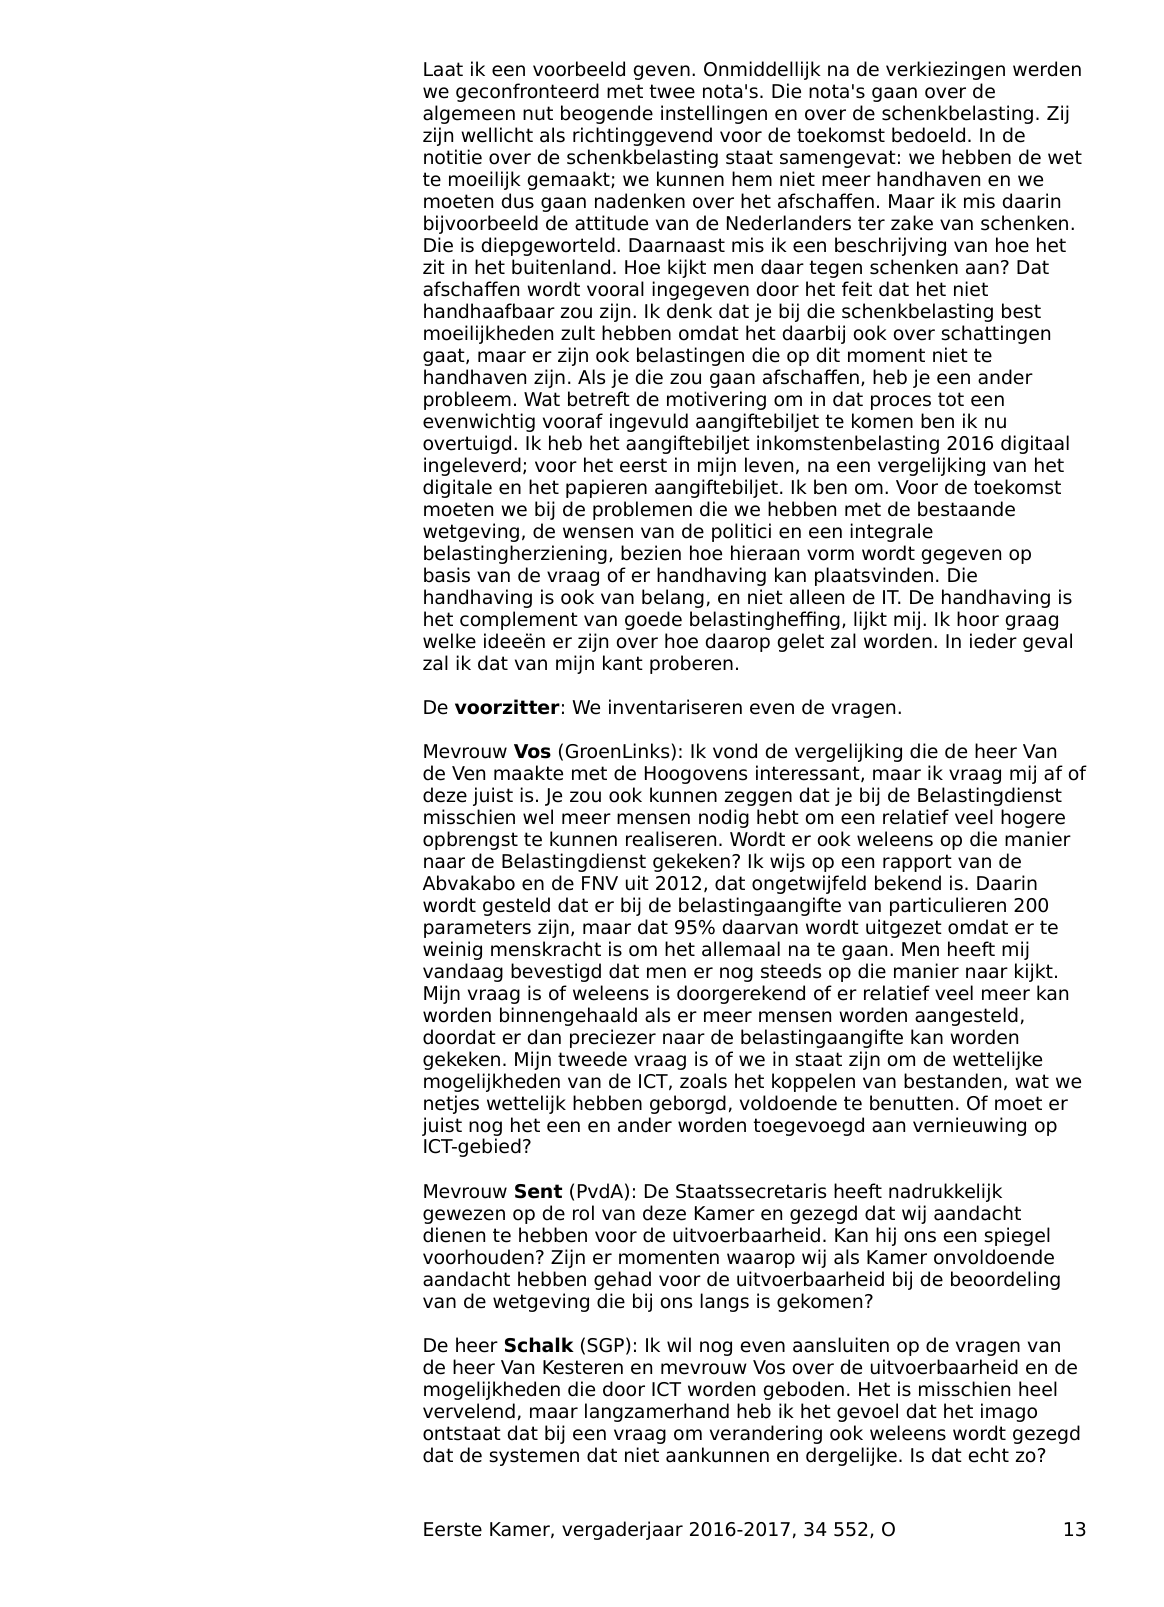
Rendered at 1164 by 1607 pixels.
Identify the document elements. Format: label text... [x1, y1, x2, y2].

text De voorzitter: We inventariseren even de vragen. [422, 697, 1087, 719]
text Mevrouw Sent (PvdA): De Staatssecretaris heeft nadrukkelijk gewezen op de rol van deze Kamer en gezegd dat wij aandacht dienen te hebben voor de uitvoerbaarheid. Kan hij ons een spiegel voorhouden? Zijn er momenten waarop wij als Kamer onvoldoende aandacht hebben gehad voor de uitvoerbaarheid bij de beoordeling van de wetgeving die bij ons langs is gekomen? [422, 1181, 1087, 1312]
text Mevrouw Vos (GroenLinks): Ik vond de vergelijking die de heer Van de Ven maakte met de Hoogovens interessant, maar ik vraag mij af of deze juist is. Je zou ook kunnen zeggen dat je bij de Belastingdienst misschien wel meer mensen nodig hebt om een relatief veel hogere opbrengst te kunnen realiseren. Wordt er ook weleens op die manier naar de Belastingdienst gekeken? Ik wijs op een rapport van de Abvakabo en de FNV uit 2012, dat ongetwijfeld bekend is. Daarin wordt gesteld dat er bij de belastingaangifte van particulieren 200 parameters zijn, maar dat 95% daarvan wordt uitgezet omdat er te weinig menskracht is om het allemaal na te gaan. Men heeft mij vandaag bevestigd dat men er nog steeds op die manier naar kijkt. Mijn vraag is of weleens is doorgerekend of er relatief veel meer kan worden binnengehaald als er meer mensen worden aangesteld, doordat er dan preciezer naar de belastingaangifte kan worden gekeken. Mijn tweede vraag is of we in staat zijn om de wettelijke mogelijkheden van de ICT, zoals het koppelen van bestanden, wat we netjes wettelijk hebben geborgd, voldoende te benutten. Of moet er juist nog het een en ander worden toegevoegd aan vernieuwing op ICT-gebied? [422, 741, 1087, 1158]
text De heer Schalk (SGP): Ik wil nog even aansluiten op de vragen van de heer Van Kesteren en mevrouw Vos over de uitvoerbaarheid en de mogelijkheden die door ICT worden geboden. Het is misschien heel vervelend, maar langzamerhand heb ik het gevoel dat het imago ontstaat dat bij een vraag om verandering ook weleens wordt gezegd dat de systemen dat niet aankunnen en dergelijke. Is dat echt zo? [422, 1335, 1087, 1467]
text Laat ik een voorbeeld geven. Onmiddellijk na de verkiezingen werden we geconfronteerd met twee nota's. Die nota's gaan over de algemeen nut beogende instellingen en over de schenkbelasting. Zij zijn wellicht als richtinggevend voor de toekomst bedoeld. In de notitie over de schenkbelasting staat samengevat: we hebben de wet te moeilijk gemaakt; we kunnen hem niet meer handhaven en we moeten dus gaan nadenken over het afschaffen. Maar ik mis daarin bijvoorbeeld de attitude van de Nederlanders ter zake van schenken. Die is diepgeworteld. Daarnaast mis ik een beschrijving van hoe het zit in het buitenland. Hoe kijkt men daar tegen schenken aan? Dat afschaffen wordt vooral ingegeven door het feit dat het niet handhaafbaar zou zijn. Ik denk dat je bij die schenkbelasting best moeilijkheden zult hebben omdat het daarbij ook over schattingen gaat, maar er zijn ook belastingen die op dit moment niet te handhaven zijn. Als je die zou gaan afschaffen, heb je een ander probleem. Wat betreft de motivering om in dat proces tot een evenwichtig vooraf ingevuld aangiftebiljet te komen ben ik nu overtuigd. Ik heb het aangiftebiljet inkomstenbelasting 2016 digitaal ingeleverd; voor het eerst in mijn leven, na een vergelijking van het digitale en het papieren aangiftebiljet. Ik ben om. Voor de toekomst moeten we bij de problemen die we hebben met de bestaande wetgeving, de wensen van de politici en een integrale belastingherziening, bezien hoe hieraan vorm wordt gegeven op basis van de vraag of er handhaving kan plaatsvinden. Die handhaving is ook van belang, en niet alleen de IT. De handhaving is het complement van goede belastingheffing, lijkt mij. Ik hoor graag welke ideeën er zijn over hoe daarop gelet zal worden. In ieder geval zal ik dat van mijn kant proberen. [422, 59, 1087, 674]
